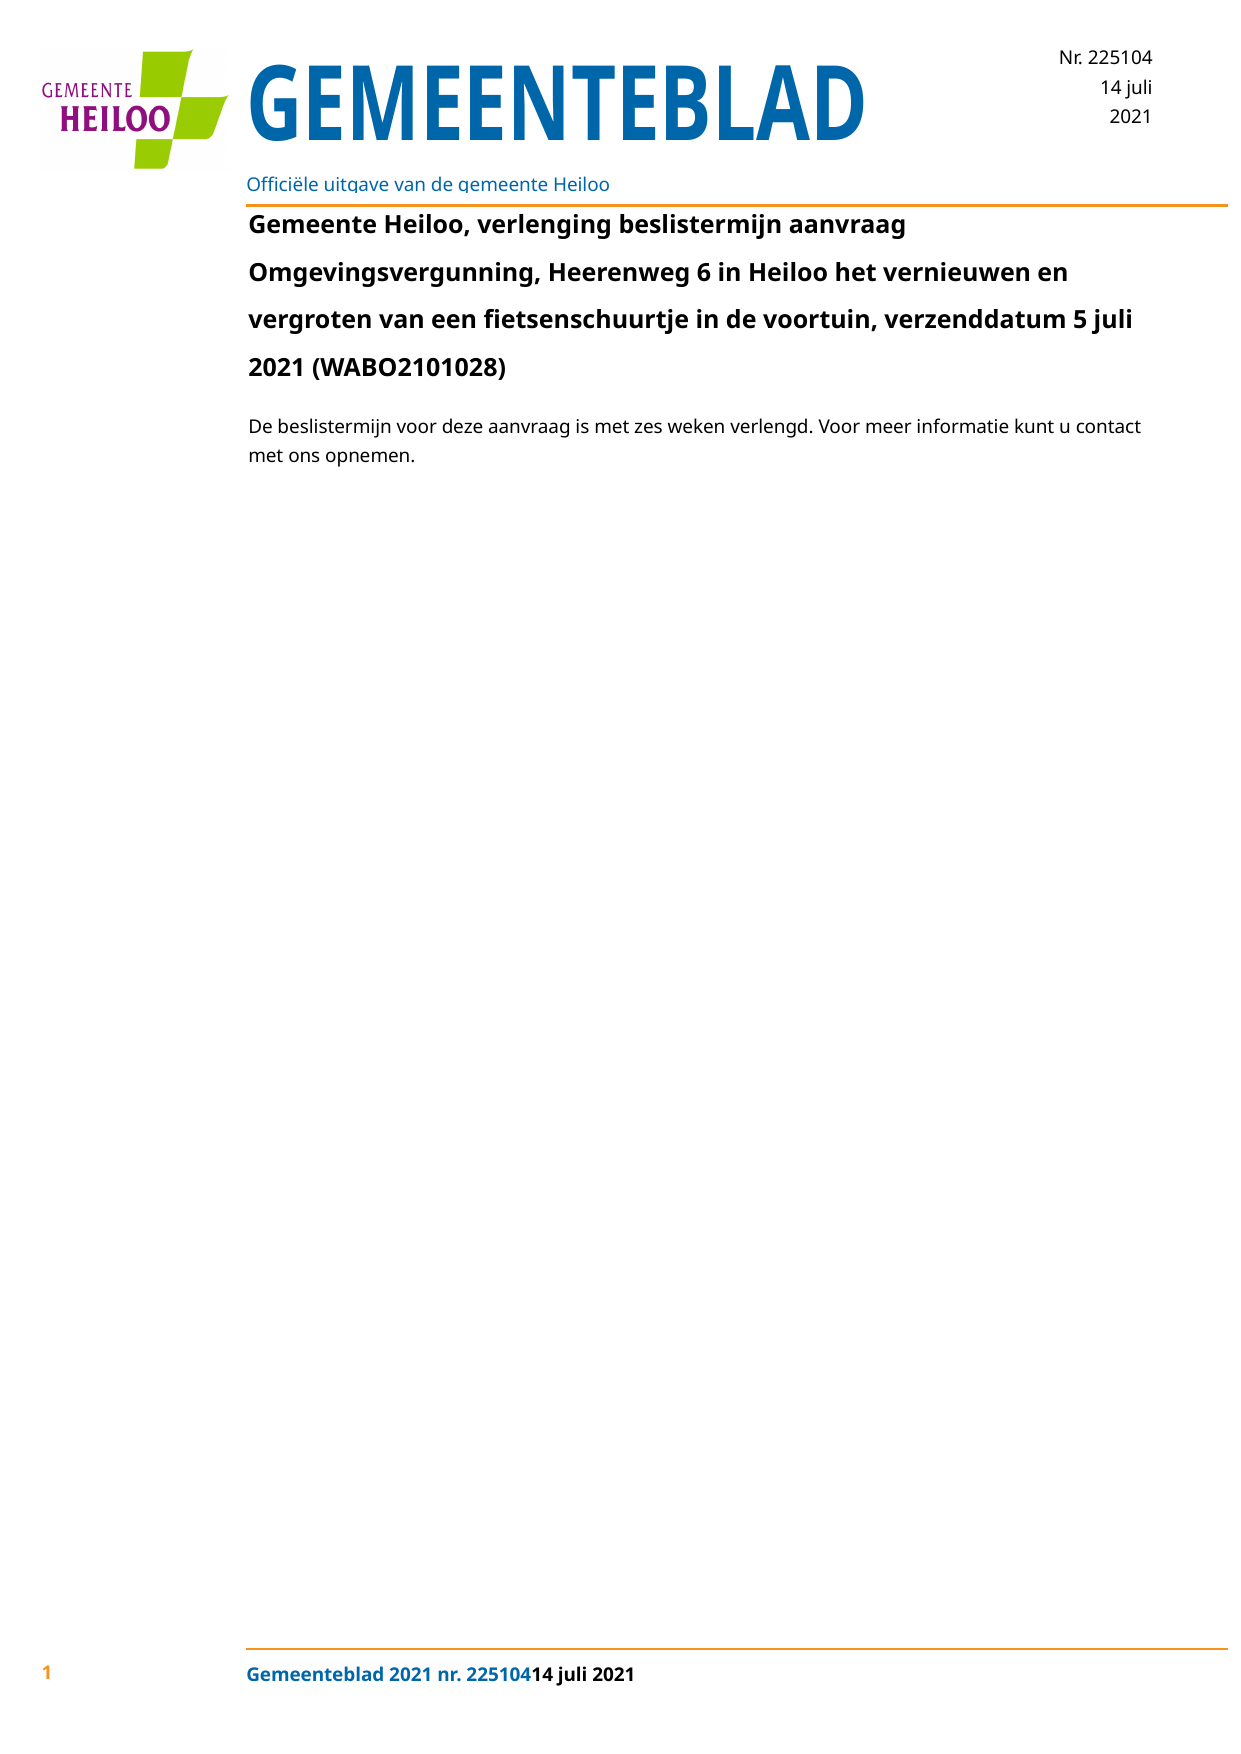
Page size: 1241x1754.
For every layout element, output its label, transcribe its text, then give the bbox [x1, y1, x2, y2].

text De beslistermijn voor deze aanvraag is met zes weken verlengd. Voor meer informatie kunt u contact met ons opnemen. [248, 413, 1152, 468]
picture [41, 47, 231, 172]
text Gemeente Heiloo, verlenging beslistermijn aanvraag Omgevingsvergunning, Heerenweg 6 in Heiloo het vernieuwen en vergroten van een fietsenschuurtje in de voortuin, verzenddatum 5 juli 2021 (WABO2101028) [248, 207, 1152, 384]
